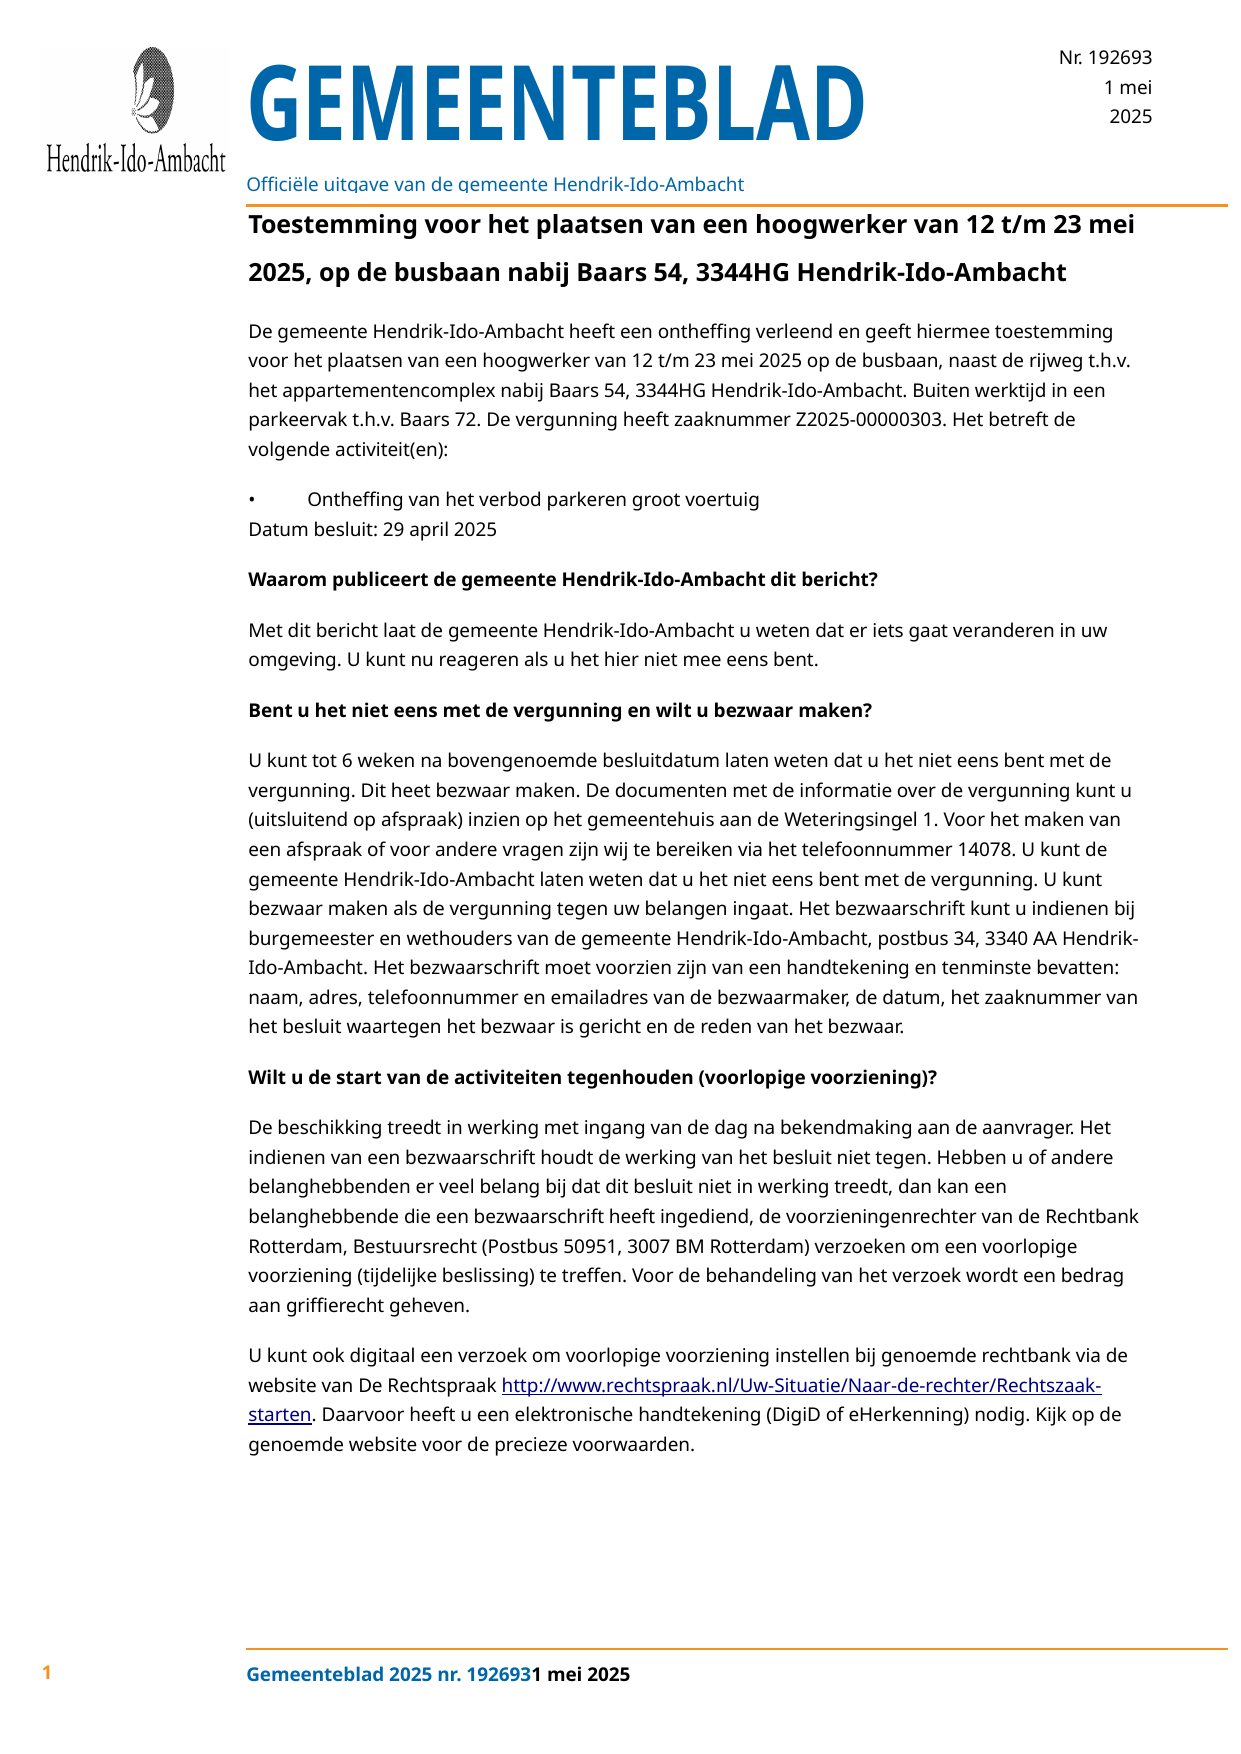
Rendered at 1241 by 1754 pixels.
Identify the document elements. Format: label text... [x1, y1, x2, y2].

picture [41, 47, 231, 172]
text U kunt tot 6 weken na bovengenoemde besluitdatum laten weten dat u het niet eens bent met de vergunning. Dit heet bezwaar maken. De documenten met de informatie over de vergunning kunt u (uitsluitend op afspraak) inzien op het gemeentehuis aan de Weteringsingel 1. Voor het maken van een afspraak of voor andere vragen zijn wij te bereiken via het telefoonnummer 14078. U kunt de gemeente Hendrik-Ido-Ambacht laten weten dat u het niet eens bent met de vergunning. U kunt bezwaar maken als de vergunning tegen uw belangen ingaat. Het bezwaarschrift kunt u indienen bij burgemeester en wethouders van de gemeente Hendrik-Ido-Ambacht, postbus 34, 3340 AA Hendrik-Ido-Ambacht. Het bezwaarschrift moet voorzien zijn van een handtekening en tenminste bevatten: naam, adres, telefoonnummer en emailadres van de bezwaarmaker, de datum, het zaaknummer van het besluit waartegen het bezwaar is gericht en de reden van het bezwaar. [248, 747, 1152, 1039]
list Ontheffing van het verbod parkeren groot voertuig [248, 487, 1152, 512]
text Toestemming voor het plaatsen van een hoogwerker van 12 t/m 23 mei 2025, op de busbaan nabij Baars 54, 3344HG Hendrik-Ido-Ambacht [248, 207, 1152, 288]
text Datum besluit: 29 april 2025 [248, 516, 1152, 542]
text Bent u het niet eens met de vergunning en wilt u bezwaar maken? [248, 697, 1152, 723]
text U kunt ook digitaal een verzoek om voorlopige voorziening instellen bij genoemde rechtbank via de website van De Rechtspraak http://www.rechtspraak.nl/Uw-Situatie/Naar-de-rechter/Rechtszaak-starten. Daarvoor heeft u een elektronische handtekening (DigiD of eHerkenning) nodig. Kijk op de genoemde website voor de precieze voorwaarden. [248, 1342, 1152, 1457]
text Met dit bericht laat de gemeente Hendrik-Ido-Ambacht u weten dat er iets gaat veranderen in uw omgeving. U kunt nu reageren als u het hier niet mee eens bent. [248, 617, 1152, 672]
text Wilt u de start van de activiteiten tegenhouden (voorlopige voorziening)? [248, 1064, 1152, 1090]
text De beschikking treedt in werking met ingang van de dag na bekendmaking aan de aanvrager. Het indienen van een bezwaarschrift houdt de werking van het besluit niet tegen. Hebben u of andere belanghebbenden er veel belang bij dat dit besluit niet in werking treedt, dan kan een belanghebbende die een bezwaarschrift heeft ingediend, de voorzieningenrechter van de Rechtbank Rotterdam, Bestuursrecht (Postbus 50951, 3007 BM Rotterdam) verzoeken om een voorlopige voorziening (tijdelijke beslissing) te treffen. Voor de behandeling van het verzoek wordt een bedrag aan griffierecht geheven. [248, 1114, 1152, 1318]
text Waarom publiceert de gemeente Hendrik-Ido-Ambacht dit bericht? [248, 567, 1152, 592]
text De gemeente Hendrik-Ido-Ambacht heeft een ontheffing verleend en geeft hiermee toestemming voor het plaatsen van een hoogwerker van 12 t/m 23 mei 2025 op de busbaan, naast de rijweg t.h.v. het appartementencomplex nabij Baars 54, 3344HG Hendrik-Ido-Ambacht. Buiten werktijd in een parkeervak t.h.v. Baars 72. De vergunning heeft zaaknummer Z2025-00000303. Het betreft de volgende activiteit(en): [248, 318, 1152, 462]
